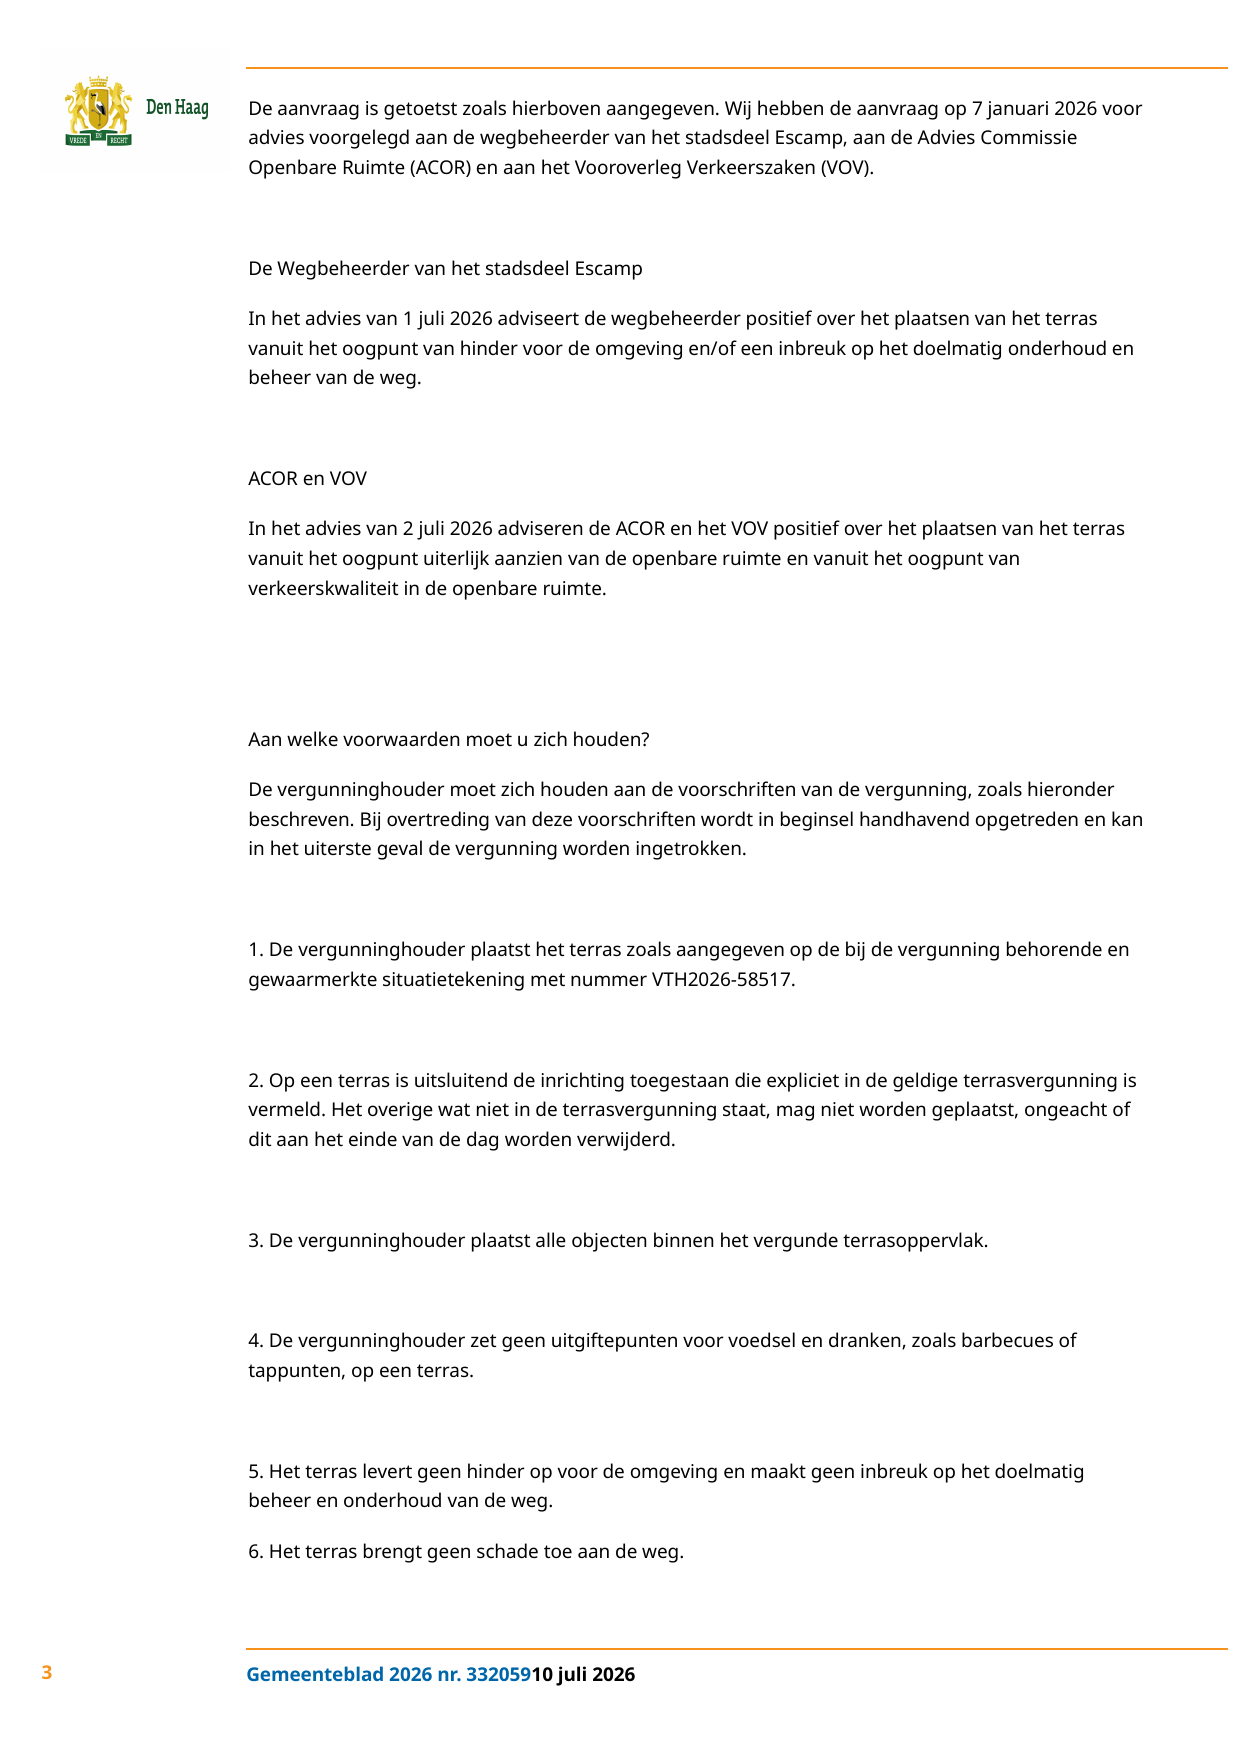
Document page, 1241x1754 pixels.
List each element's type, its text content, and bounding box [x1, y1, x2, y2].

text 4. De vergunninghouder zet geen uitgiftepunten voor voedsel en dranken, zoals barbecues of tappunten, op een terras. [248, 1328, 1152, 1383]
text 3. De vergunninghouder plaatst alle objecten binnen het vergunde terrasoppervlak. [248, 1227, 1152, 1253]
text 1. De vergunninghouder plaatst het terras zoals aangegeven op de bij de vergunning behorende en gewaarmerkte situatietekening met nummer VTH2026-58517. [248, 936, 1152, 992]
text Aan welke voorwaarden moet u zich houden? [248, 726, 1152, 752]
text In het advies van 1 juli 2026 adviseert de wegbeheerder positief over het plaatsen van het terras vanuit het oogpunt van hinder voor de omgeving en/of een inbreuk op het doelmatig onderhoud en beheer van de weg. [248, 305, 1152, 390]
text De vergunninghouder moet zich houden aan de voorschriften van de vergunning, zoals hieronder beschreven. Bij overtreding van deze voorschriften wordt in beginsel handhavend opgetreden en kan in het uiterste geval de vergunning worden ingetrokken. [248, 776, 1152, 861]
text ACOR en VOV [248, 465, 1152, 491]
text In het advies van 2 juli 2026 adviseren de ACOR en het VOV positief over het plaatsen van het terras vanuit het oogpunt uiterlijk aanzien van de openbare ruimte en vanuit het oogpunt van verkeerskwaliteit in de openbare ruimte. [248, 516, 1152, 601]
text 6. Het terras brengt geen schade toe aan de weg. [248, 1538, 1152, 1564]
text 5. Het terras levert geen hinder op voor de omgeving en maakt geen inbreuk op het doelmatig beheer en onderhoud van de weg. [248, 1458, 1152, 1513]
picture [41, 47, 231, 172]
text 2. Op een terras is uitsluitend de inrichting toegestaan die expliciet in de geldige terrasvergunning is vermeld. Het overige wat niet in de terrasvergunning staat, mag niet worden geplaatst, ongeacht of dit aan het einde van de dag worden verwijderd. [248, 1067, 1152, 1152]
text De Wegbeheerder van het stadsdeel Escamp [248, 255, 1152, 281]
text De aanvraag is getoetst zoals hierboven aangegeven. Wij hebben de aanvraag op 7 januari 2026 voor advies voorgelegd aan de wegbeheerder van het stadsdeel Escamp, aan de Advies Commissie Openbare Ruimte (ACOR) en aan het Vooroverleg Verkeerszaken (VOV). [248, 95, 1152, 180]
